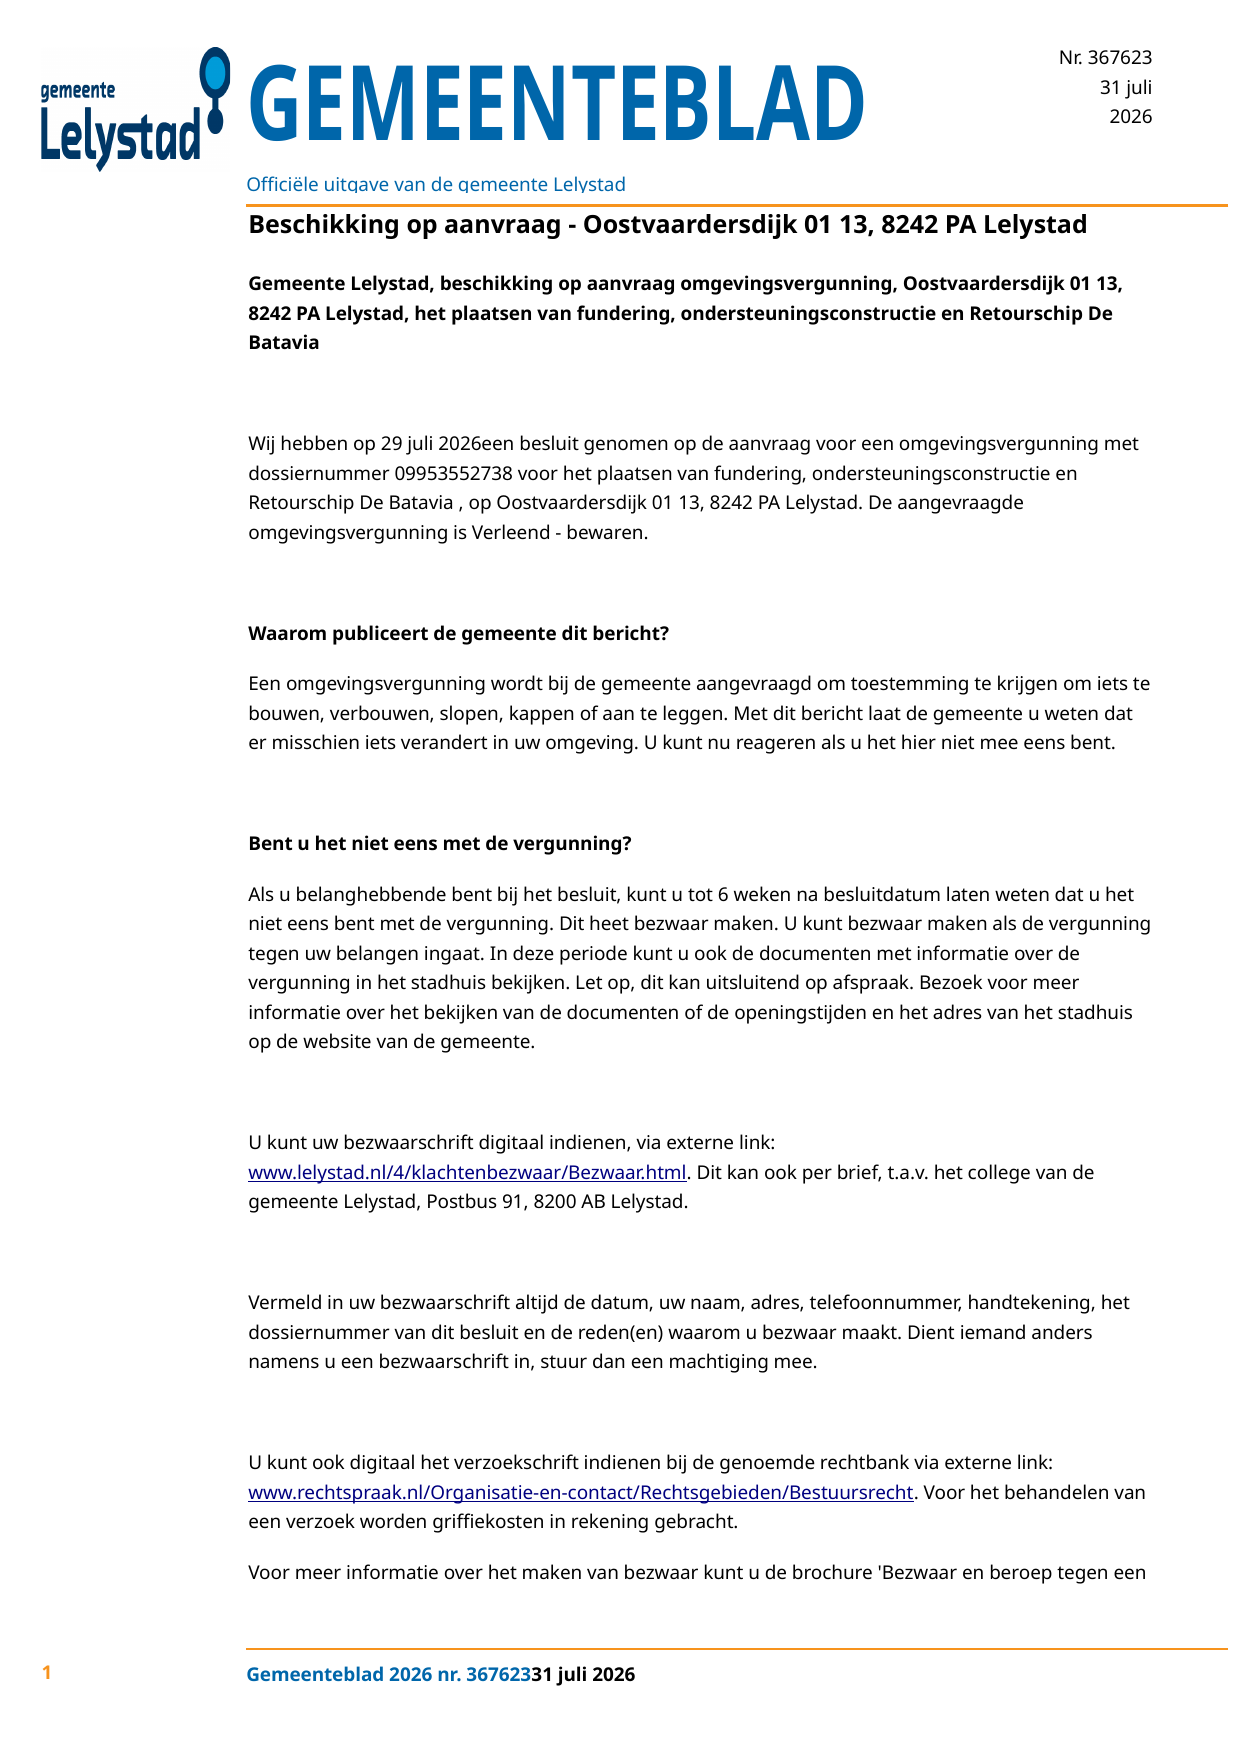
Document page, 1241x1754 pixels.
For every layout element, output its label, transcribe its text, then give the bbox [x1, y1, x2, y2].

text U kunt uw bezwaarschrift digitaal indienen, via externe link: www.lelystad.nl/4/klachtenbezwaar/Bezwaar.html. Dit kan ook per brief, t.a.v. het college van de gemeente Lelystad, Postbus 91, 8200 AB Lelystad. [248, 1129, 1152, 1214]
text Bent u het niet eens met de vergunning? [248, 830, 1152, 856]
text Gemeente Lelystad, beschikking op aanvraag omgevingsvergunning, Oostvaardersdijk 01 13, 8242 PA Lelystad, het plaatsen van fundering, ondersteuningsconstructie en Retourschip De Batavia [248, 270, 1152, 355]
picture [41, 47, 231, 172]
text Wij hebben op 29 juli 2026een besluit genomen op de aanvraag voor een omgevingsvergunning met dossiernummer 09953552738 voor het plaatsen van fundering, ondersteuningsconstructie en Retourschip De Batavia , op Oostvaardersdijk 01 13, 8242 PA Lelystad. De aangevraagde omgevingsvergunning is Verleend - bewaren. [248, 430, 1152, 545]
text Als u belanghebbende bent bij het besluit, kunt u tot 6 weken na besluitdatum laten weten dat u het niet eens bent met de vergunning. Dit heet bezwaar maken. U kunt bezwaar maken als de vergunning tegen uw belangen ingaat. In deze periode kunt u ook de documenten met informatie over de vergunning in het stadhuis bekijken. Let op, dit kan uitsluitend op afspraak. Bezoek voor meer informatie over het bekijken van de documenten of de openingstijden en het adres van het stadhuis op de website van de gemeente. [248, 881, 1152, 1054]
text Een omgevingsvergunning wordt bij de gemeente aangevraagd om toestemming te krijgen om iets te bouwen, verbouwen, slopen, kappen of aan te leggen. Met dit bericht laat de gemeente u weten dat er misschien iets verandert in uw omgeving. U kunt nu reageren als u het hier niet mee eens bent. [248, 670, 1152, 755]
text U kunt ook digitaal het verzoekschrift indienen bij de genoemde rechtbank via externe link: www.rechtspraak.nl/Organisatie-en-contact/Rechtsgebieden/Bestuursrecht. Voor het behandelen van een verzoek worden griffiekosten in rekening gebracht. [248, 1449, 1152, 1534]
text Voor meer informatie over het maken van bezwaar kunt u de brochure 'Bezwaar en beroep tegen een [248, 1559, 1152, 1585]
text Beschikking op aanvraag - Oostvaardersdijk 01 13, 8242 PA Lelystad [248, 207, 1152, 241]
text Vermeld in uw bezwaarschrift altijd de datum, uw naam, adres, telefoonnummer, handtekening, het dossiernummer van dit besluit en de reden(en) waarom u bezwaar maakt. Dient iemand anders namens u een bezwaarschrift in, stuur dan een machtiging mee. [248, 1289, 1152, 1374]
text Waarom publiceert de gemeente dit bericht? [248, 620, 1152, 646]
